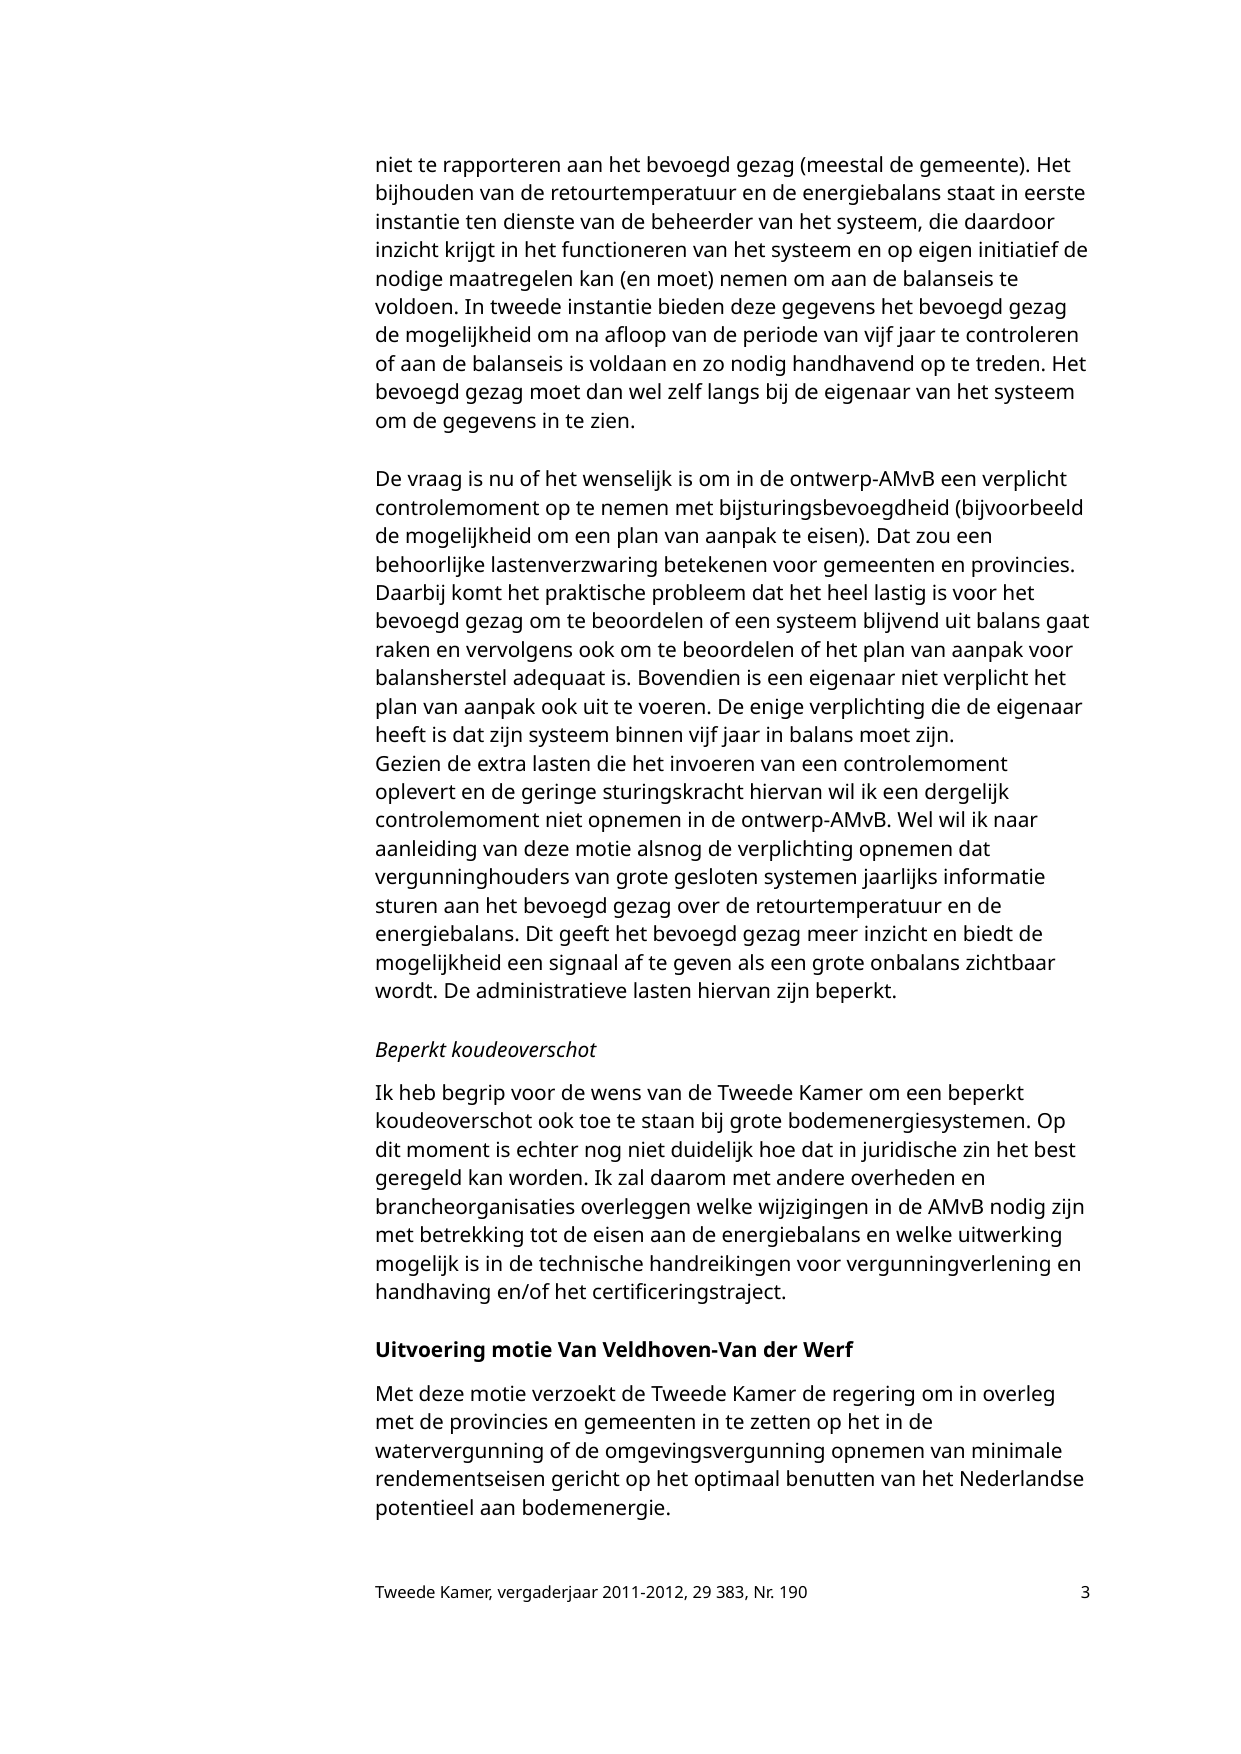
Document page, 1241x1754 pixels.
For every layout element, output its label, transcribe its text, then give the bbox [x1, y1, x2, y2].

text Beperkt koudeoverschot [375, 1035, 1090, 1063]
text niet te rapporteren aan het bevoegd gezag (meestal de gemeente). Het bijhouden van de retourtemperatuur en de energiebalans staat in eerste instantie ten dienste van de beheerder van het systeem, die daardoor inzicht krijgt in het functioneren van het systeem en op eigen initiatief de nodige maatregelen kan (en moet) nemen om aan de balanseis te voldoen. In tweede instantie bieden deze gegevens het bevoegd gezag de mogelijkheid om na afloop van de periode van vijf jaar te controleren of aan de balanseis is voldaan en zo nodig handhavend op te treden. Het bevoegd gezag moet dan wel zelf langs bij de eigenaar van het systeem om de gegevens in te zien. [375, 150, 1090, 434]
text Ik heb begrip voor de wens van de Tweede Kamer om een beperkt koudeoverschot ook toe te staan bij grote bodemenergiesystemen. Op dit moment is echter nog niet duidelijk hoe dat in juridische zin het best geregeld kan worden. Ik zal daarom met andere overheden en brancheorganisaties overleggen welke wijzigingen in de AMvB nodig zijn met betrekking tot de eisen aan de energiebalans en welke uitwerking mogelijk is in de technische handreikingen voor vergunningverlening en handhaving en/of het certificeringstraject. [375, 1078, 1090, 1306]
text Gezien de extra lasten die het invoeren van een controlemoment oplevert en de geringe sturingskracht hiervan wil ik een dergelijk controlemoment niet opnemen in de ontwerp-AMvB. Wel wil ik naar aanleiding van deze motie alsnog de verplichting opnemen dat vergunninghouders van grote gesloten systemen jaarlijks informatie sturen aan het bevoegd gezag over de retourtemperatuur en de energiebalans. Dit geeft het bevoegd gezag meer inzicht en biedt de mogelijkheid een signaal af te geven als een grote onbalans zichtbaar wordt. De administratieve lasten hiervan zijn beperkt. [375, 749, 1090, 1005]
text De vraag is nu of het wenselijk is om in de ontwerp-AMvB een verplicht controlemoment op te nemen met bijsturingsbevoegdheid (bijvoorbeeld de mogelijkheid om een plan van aanpak te eisen). Dat zou een behoorlijke lastenverzwaring betekenen voor gemeenten en provincies. Daarbij komt het praktische probleem dat het heel lastig is voor het bevoegd gezag om te beoordelen of een systeem blijvend uit balans gaat raken en vervolgens ook om te beoordelen of het plan van aanpak voor balansherstel adequaat is. Bovendien is een eigenaar niet verplicht het plan van aanpak ook uit te voeren. De enige verplichting die de eigenaar heeft is dat zijn systeem binnen vijf jaar in balans moet zijn. [375, 464, 1090, 749]
text Met deze motie verzoekt de Tweede Kamer de regering om in overleg met de provincies en gemeenten in te zetten op het in de watervergunning of de omgevingsvergunning opnemen van minimale rendementseisen gericht op het optimaal benutten van het Nederlandse potentieel aan bodemenergie. [375, 1379, 1090, 1521]
text Uitvoering motie Van Veldhoven-Van der Werf [375, 1336, 1090, 1364]
